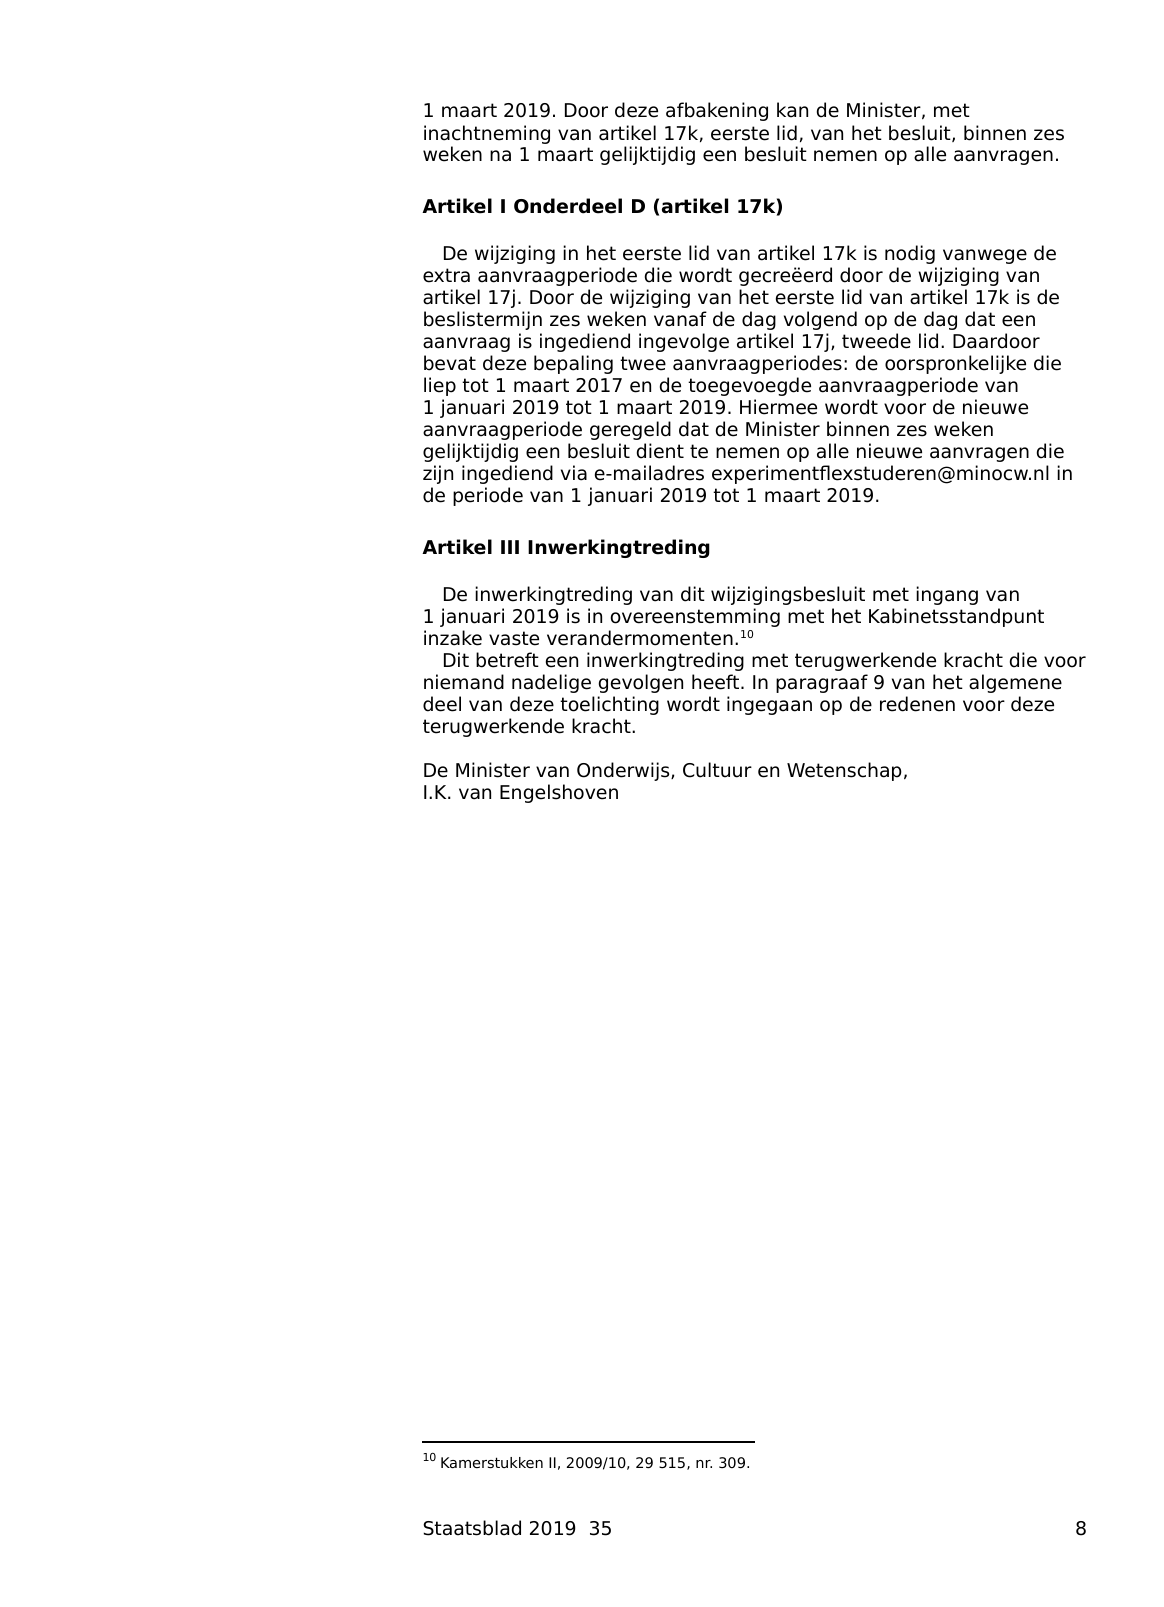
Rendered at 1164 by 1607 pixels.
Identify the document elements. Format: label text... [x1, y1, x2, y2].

text 1 maart 2019. Door deze afbakening kan de Minister, met inachtneming van artikel 17k, eerste lid, van het besluit, binnen zes weken na 1 maart gelijktijdig een besluit nemen op alle aanvragen. [422, 100, 1087, 166]
subtitle Artikel I Onderdeel D (artikel 17k) [422, 196, 1087, 218]
text De inwerkingtreding van dit wijzigingsbesluit met ingang van 1 januari 2019 is in overeenstemming met het Kabinetsstandpunt inzake vaste verandermomenten. [422, 584, 1087, 650]
text De wijziging in het eerste lid van artikel 17k is nodig vanwege de extra aanvraagperiode die wordt gecreëerd door de wijziging van artikel 17j. Door de wijziging van het eerste lid van artikel 17k is de beslistermijn zes weken vanaf de dag volgend op de dag dat een aanvraag is ingediend ingevolge artikel 17j, tweede lid. Daardoor bevat deze bepaling twee aanvraagperiodes: de oorspronkelijke die liep tot 1 maart 2017 en de toegevoegde aanvraagperiode van 1 januari 2019 tot 1 maart 2019. Hiermee wordt voor de nieuwe aanvraagperiode geregeld dat de Minister binnen zes weken gelijktijdig een besluit dient te nemen op alle nieuwe aanvragen die zijn ingediend via e-mailadres experimentflexstuderen@minocw.nl in de periode van 1 januari 2019 tot 1 maart 2019. [422, 243, 1087, 507]
text Dit betreft een inwerkingtreding met terugwerkende kracht die voor niemand nadelige gevolgen heeft. In paragraaf 9 van het algemene deel van deze toelichting wordt ingegaan op de redenen voor deze terugwerkende kracht. [422, 650, 1087, 738]
text De Minister van Onderwijs, Cultuur en Wetenschap, I.K. van Engelshoven [422, 760, 1087, 804]
text Kamerstukken II, 2009/10, 29 515, nr. 309. [422, 1451, 1087, 1473]
subtitle Artikel III Inwerkingtreding [422, 537, 1087, 559]
